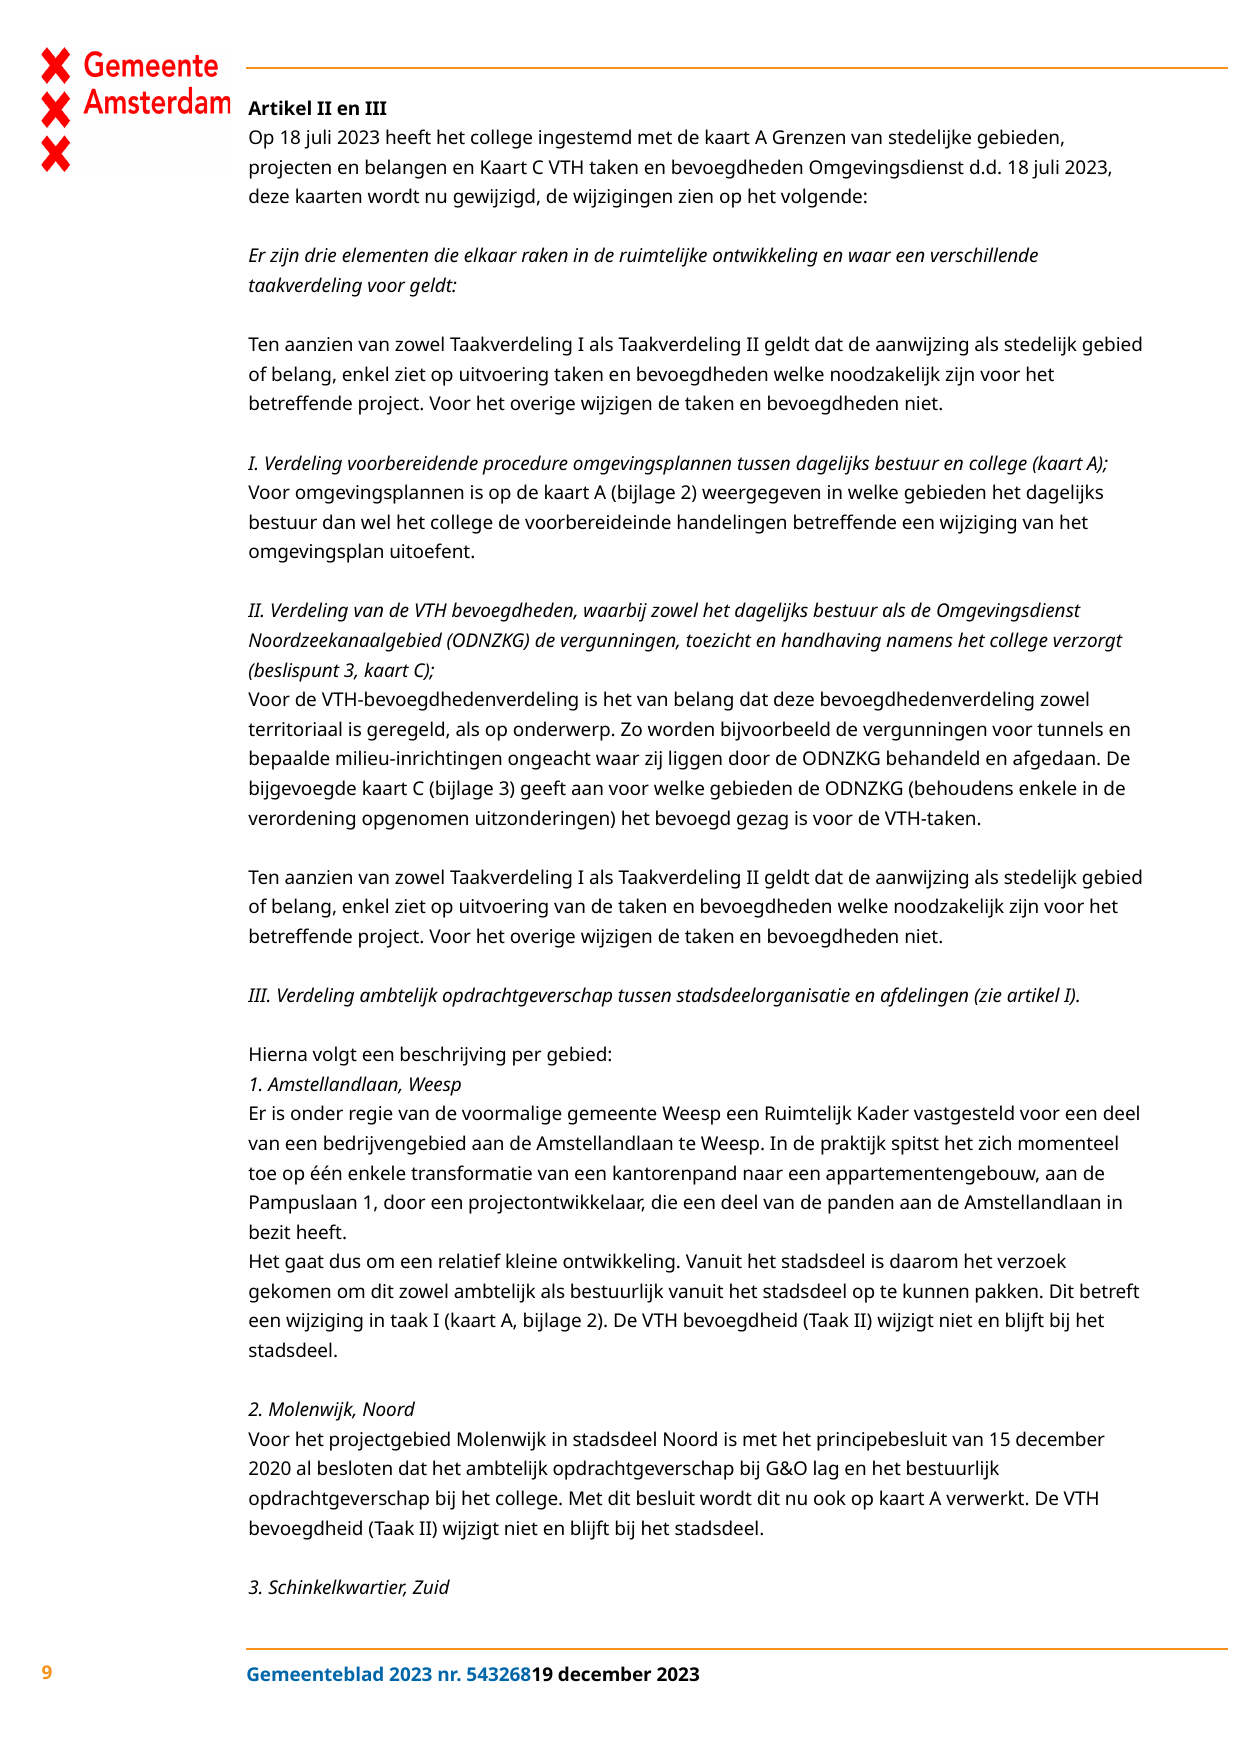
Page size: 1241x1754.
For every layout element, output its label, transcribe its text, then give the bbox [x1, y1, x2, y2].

text Er zijn drie elementen die elkaar raken in de ruimtelijke ontwikkeling en waar een verschillende taakverdeling voor geldt: [248, 243, 1152, 298]
text Ten aanzien van zowel Taakverdeling I als Taakverdeling II geldt dat de aanwijzing als stedelijk gebied of belang, enkel ziet op uitvoering taken en bevoegdheden welke noodzakelijk zijn voor het betreffende project. Voor het overige wijzigen de taken en bevoegdheden niet. [248, 331, 1152, 416]
text Op 18 juli 2023 heeft het college ingestemd met de kaart A Grenzen van stedelijke gebieden, projecten en belangen en Kaart C VTH taken en bevoegdheden Omgevingsdienst d.d. 18 juli 2023, deze kaarten wordt nu gewijzigd, de wijzigingen zien op het volgende: [248, 124, 1152, 209]
text Het gaat dus om een relatief kleine ontwikkeling. Vanuit het stadsdeel is daarom het verzoek gekomen om dit zowel ambtelijk als bestuurlijk vanuit het stadsdeel op te kunnen pakken. Dit betreft een wijziging in taak I (kaart A, bijlage 2). De VTH bevoegdheid (Taak II) wijzigt niet en blijft bij het stadsdeel. [248, 1248, 1152, 1363]
text Voor de VTH-bevoegdhedenverdeling is het van belang dat deze bevoegdhedenverdeling zowel territoriaal is geregeld, als op onderwerp. Zo worden bijvoorbeeld de vergunningen voor tunnels en bepaalde milieu-inrichtingen ongeacht waar zij liggen door de ODNZKG behandeld en afgedaan. De bijgevoegde kaart C (bijlage 3) geeft aan voor welke gebieden de ODNZKG (behoudens enkele in de verordening opgenomen uitzonderingen) het bevoegd gezag is voor de VTH-taken. [248, 686, 1152, 831]
text 1. Amstellandlaan, Weesp [248, 1071, 1152, 1097]
text III. Verdeling ambtelijk opdrachtgeverschap tussen stadsdeelorganisatie en afdelingen (zie artikel I). [248, 982, 1152, 1008]
text Voor het projectgebied Molenwijk in stadsdeel Noord is met het principebesluit van 15 december 2020 al besloten dat het ambtelijk opdrachtgeverschap bij G&O lag en het bestuurlijk opdrachtgeverschap bij het college. Met dit besluit wordt dit nu ook op kaart A verwerkt. De VTH bevoegdheid (Taak II) wijzigt niet en blijft bij het stadsdeel. [248, 1426, 1152, 1541]
text 2. Molenwijk, Noord [248, 1396, 1152, 1422]
text Er is onder regie van de voormalige gemeente Weesp een Ruimtelijk Kader vastgesteld voor een deel van een bedrijvengebied aan de Amstellandlaan te Weesp. In de praktijk spitst het zich momenteel toe op één enkele transformatie van een kantorenpand naar een appartementengebouw, aan de Pampuslaan 1, door een projectontwikkelaar, die een deel van de panden aan de Amstellandlaan in bezit heeft. [248, 1101, 1152, 1245]
text II. Verdeling van de VTH bevoegdheden, waarbij zowel het dagelijks bestuur als de Omgevingsdienst Noordzeekanaalgebied (ODNZKG) de vergunningen, toezicht en handhaving namens het college verzorgt (beslispunt 3, kaart C); [248, 598, 1152, 683]
text Voor omgevingsplannen is op de kaart A (bijlage 2) weergegeven in welke gebieden het dagelijks bestuur dan wel het college de voorbereideinde handelingen betreffende een wijziging van het omgevingsplan uitoefent. [248, 479, 1152, 564]
text Ten aanzien van zowel Taakverdeling I als Taakverdeling II geldt dat de aanwijzing als stedelijk gebied of belang, enkel ziet op uitvoering van de taken en bevoegdheden welke noodzakelijk zijn voor het betreffende project. Voor het overige wijzigen de taken en bevoegdheden niet. [248, 864, 1152, 949]
text Artikel II en III [248, 95, 1152, 121]
picture [41, 47, 231, 172]
text 3. Schinkelkwartier, Zuid [248, 1574, 1152, 1600]
text I. Verdeling voorbereidende procedure omgevingsplannen tussen dagelijks bestuur en college (kaart A); [248, 450, 1152, 476]
text Hierna volgt een beschrijving per gebied: [248, 1041, 1152, 1067]
